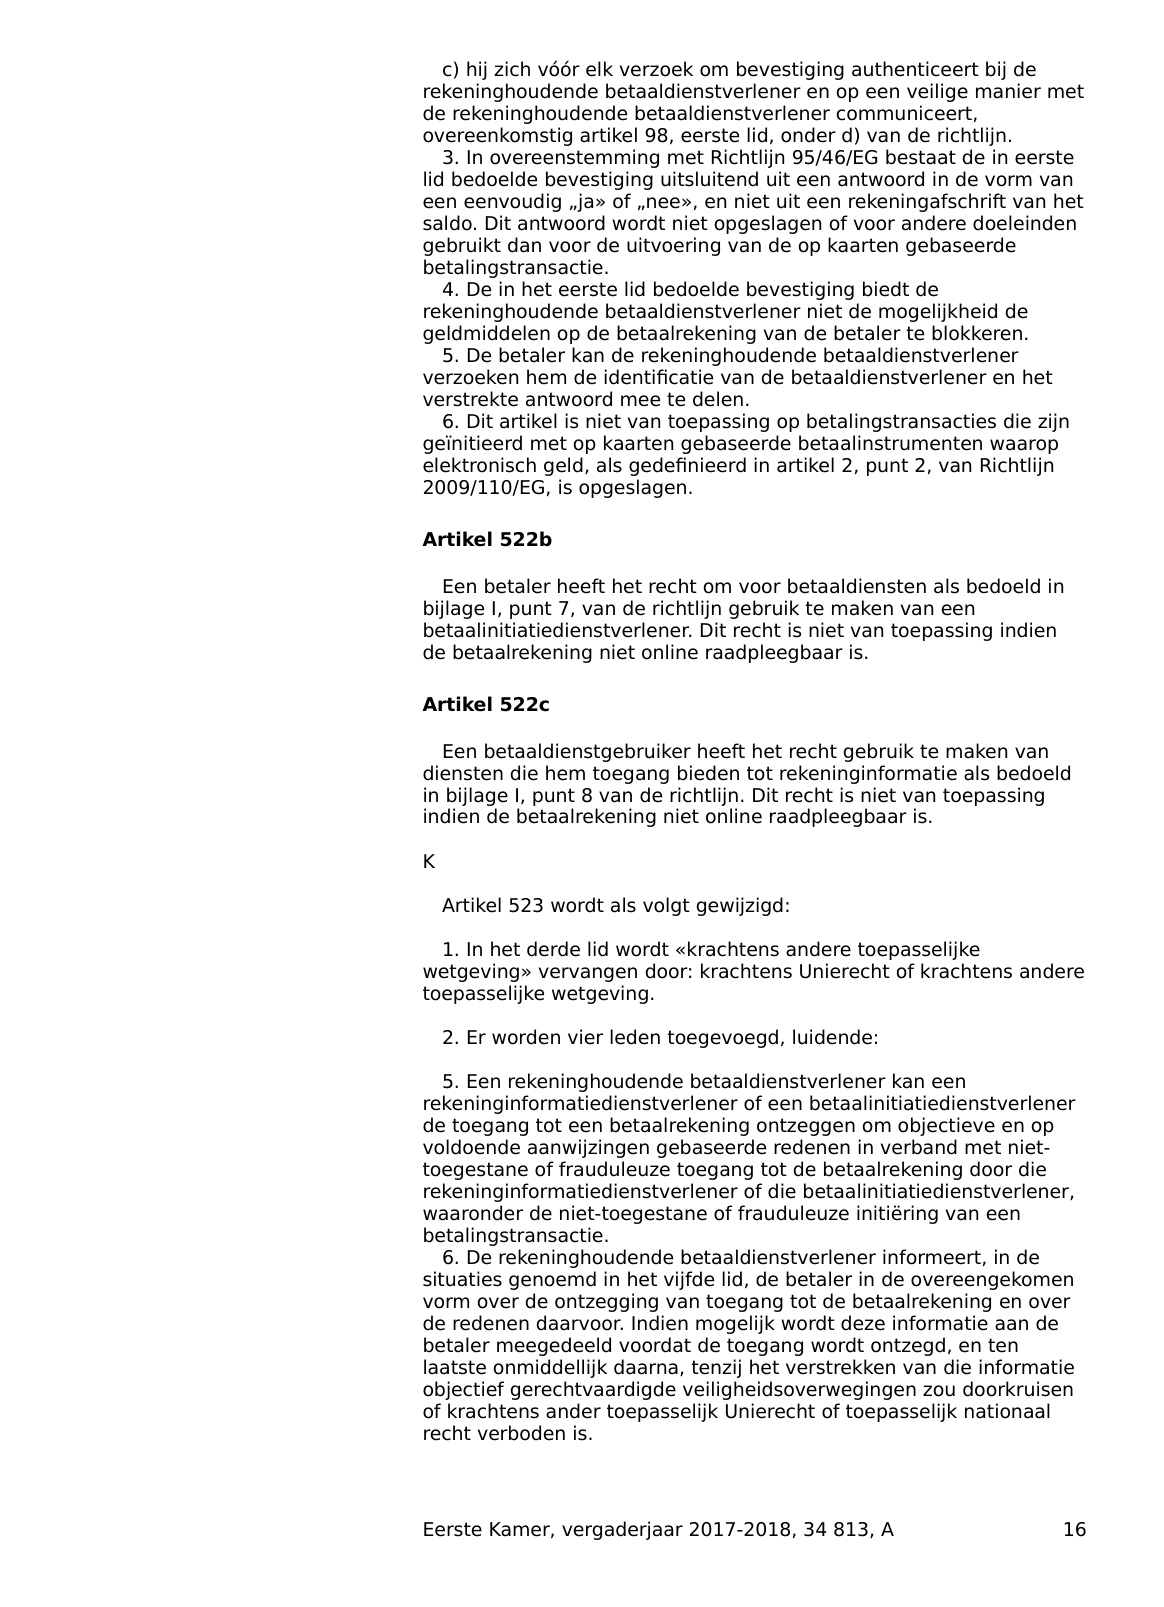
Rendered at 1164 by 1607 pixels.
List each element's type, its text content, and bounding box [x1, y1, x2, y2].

subtitle Artikel 522c [422, 693, 1087, 716]
text 5. De betaler kan de rekeninghoudende betaaldienstverlener verzoeken hem de identificatie van de betaaldienstverlener en het verstrekte antwoord mee te delen. [422, 345, 1087, 411]
text 6. De rekeninghoudende betaaldienstverlener informeert, in de situaties genoemd in het vijfde lid, de betaler in de overeengekomen vorm over de ontzegging van toegang tot de betaalrekening en over de redenen daarvoor. Indien mogelijk wordt deze informatie aan de betaler meegedeeld voordat de toegang wordt ontzegd, en ten laatste onmiddellijk daarna, tenzij het verstrekken van die informatie objectief gerechtvaardigde veiligheidsoverwegingen zou doorkruisen of krachtens ander toepasselijk Unierecht of toepasselijk nationaal recht verboden is. [422, 1247, 1087, 1445]
text 6. Dit artikel is niet van toepassing op betalingstransacties die zijn geïnitieerd met op kaarten gebaseerde betaalinstrumenten waarop elektronisch geld, als gedefinieerd in artikel 2, punt 2, van Richtlijn 2009/110/EG, is opgeslagen. [422, 411, 1087, 499]
text 4. De in het eerste lid bedoelde bevestiging biedt de rekeninghoudende betaaldienstverlener niet de mogelijkheid de geldmiddelen op de betaalrekening van de betaler te blokkeren. [422, 279, 1087, 345]
text 5. Een rekeninghoudende betaaldienstverlener kan een rekeninginformatiedienstverlener of een betaalinitiatiedienstverlener de toegang tot een betaalrekening ontzeggen om objectieve en op voldoende aanwijzingen gebaseerde redenen in verband met niet-toegestane of frauduleuze toegang tot de betaalrekening door die rekeninginformatiedienstverlener of die betaalinitiatiedienstverlener, waaronder de niet-toegestane of frauduleuze initiëring van een betalingstransactie. [422, 1071, 1087, 1247]
text c) hij zich vóór elk verzoek om bevestiging authenticeert bij de rekeninghoudende betaaldienstverlener en op een veilige manier met de rekeninghoudende betaaldienstverlener communiceert, overeenkomstig artikel 98, eerste lid, onder d) van de richtlijn. [422, 59, 1087, 147]
text K [422, 851, 1087, 873]
text 3. In overeenstemming met Richtlijn 95/46/EG bestaat de in eerste lid bedoelde bevestiging uitsluitend uit een antwoord in de vorm van een eenvoudig „ja» of „nee», en niet uit een rekeningafschrift van het saldo. Dit antwoord wordt niet opgeslagen of voor andere doeleinden gebruikt dan voor de uitvoering van de op kaarten gebaseerde betalingstransactie. [422, 147, 1087, 279]
text Een betaler heeft het recht om voor betaaldiensten als bedoeld in bijlage I, punt 7, van de richtlijn gebruik te maken van een betaalinitiatiedienstverlener. Dit recht is niet van toepassing indien de betaalrekening niet online raadpleegbaar is. [422, 576, 1087, 663]
text 2. Er worden vier leden toegevoegd, luidende: [422, 1027, 1087, 1049]
text Artikel 523 wordt als volgt gewijzigd: [422, 895, 1087, 917]
text 1. In het derde lid wordt «krachtens andere toepasselijke wetgeving» vervangen door: krachtens Unierecht of krachtens andere toepasselijke wetgeving. [422, 939, 1087, 1005]
text Een betaaldienstgebruiker heeft het recht gebruik te maken van diensten die hem toegang bieden tot rekeninginformatie als bedoeld in bijlage I, punt 8 van de richtlijn. Dit recht is niet van toepassing indien de betaalrekening niet online raadpleegbaar is. [422, 741, 1087, 828]
subtitle Artikel 522b [422, 529, 1087, 551]
